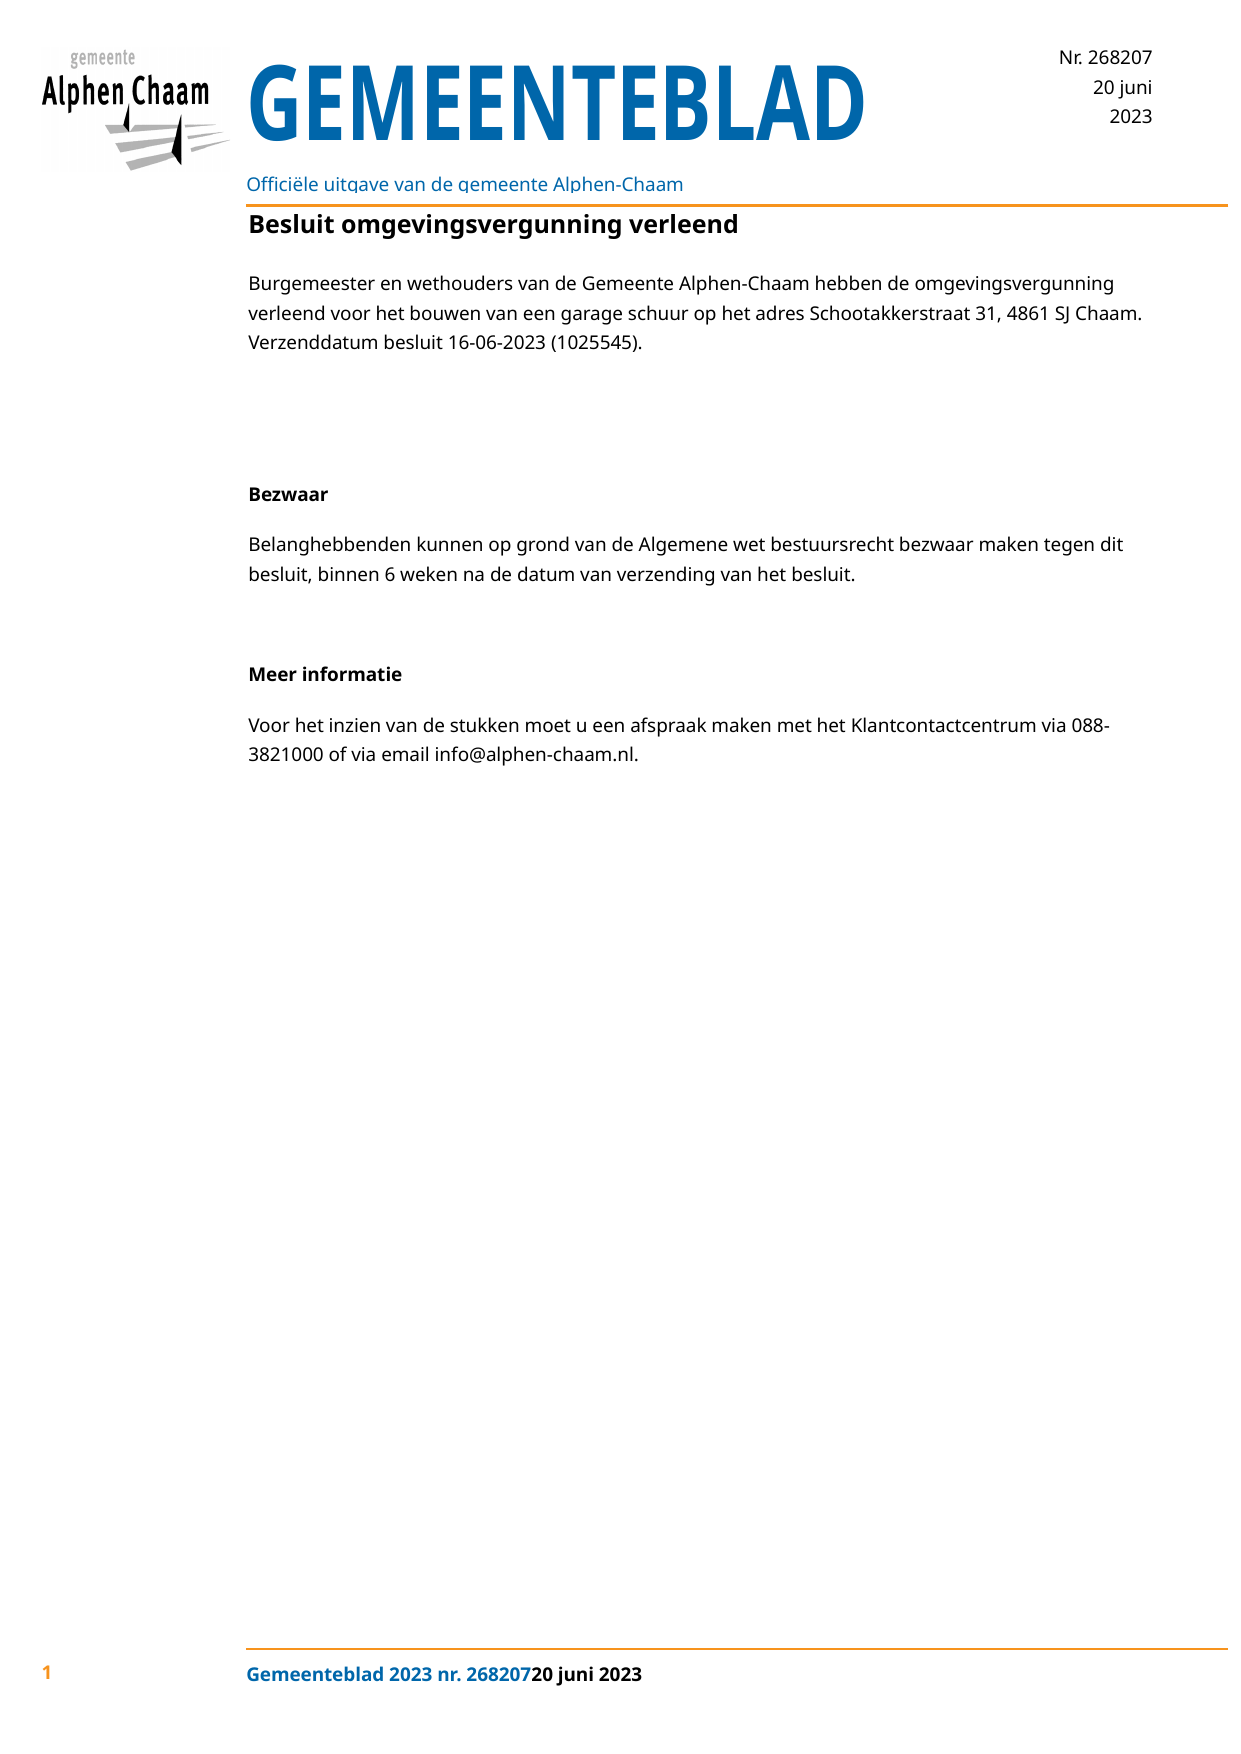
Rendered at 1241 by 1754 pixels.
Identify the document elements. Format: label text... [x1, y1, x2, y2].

text Voor het inzien van de stukken moet u een afspraak maken met het Klantcontactcentrum via 088-3821000 of via email info@alphen-chaam.nl. [248, 712, 1152, 767]
text Besluit omgevingsvergunning verleend [248, 207, 1152, 241]
text Belanghebbenden kunnen op grond van de Algemene wet bestuursrecht bezwaar maken tegen dit besluit, binnen 6 weken na de datum van verzending van het besluit. [248, 531, 1152, 586]
text Meer informatie [248, 662, 1152, 687]
text Bezwaar [248, 481, 1152, 506]
text Burgemeester en wethouders van de Gemeente Alphen-Chaam hebben de omgevingsvergunning verleend voor het bouwen van een garage schuur op het adres Schootakkerstraat 31, 4861 SJ Chaam. Verzenddatum besluit 16-06-2023 (1025545). [248, 270, 1152, 355]
picture [41, 47, 231, 172]
